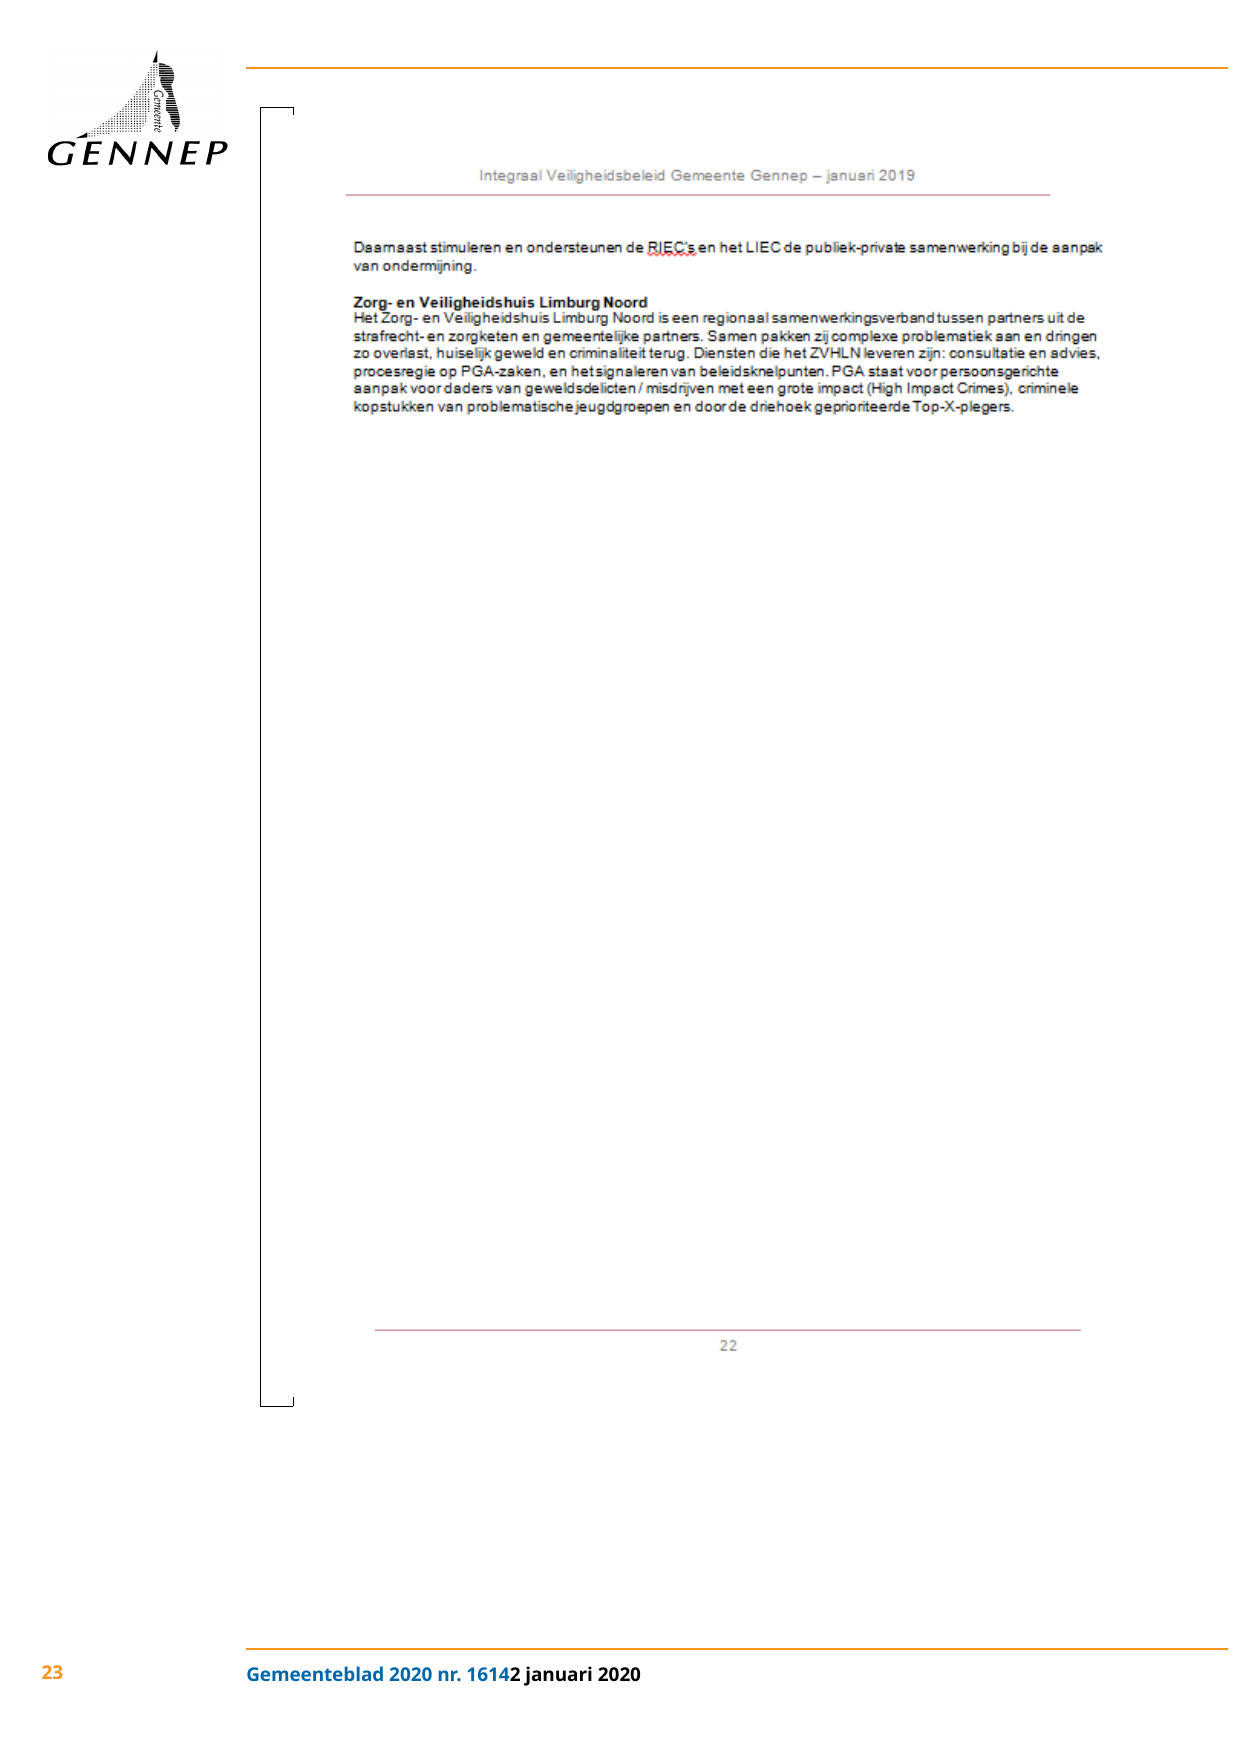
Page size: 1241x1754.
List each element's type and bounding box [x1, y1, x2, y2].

picture [41, 47, 231, 172]
picture [268, 115, 1173, 1397]
